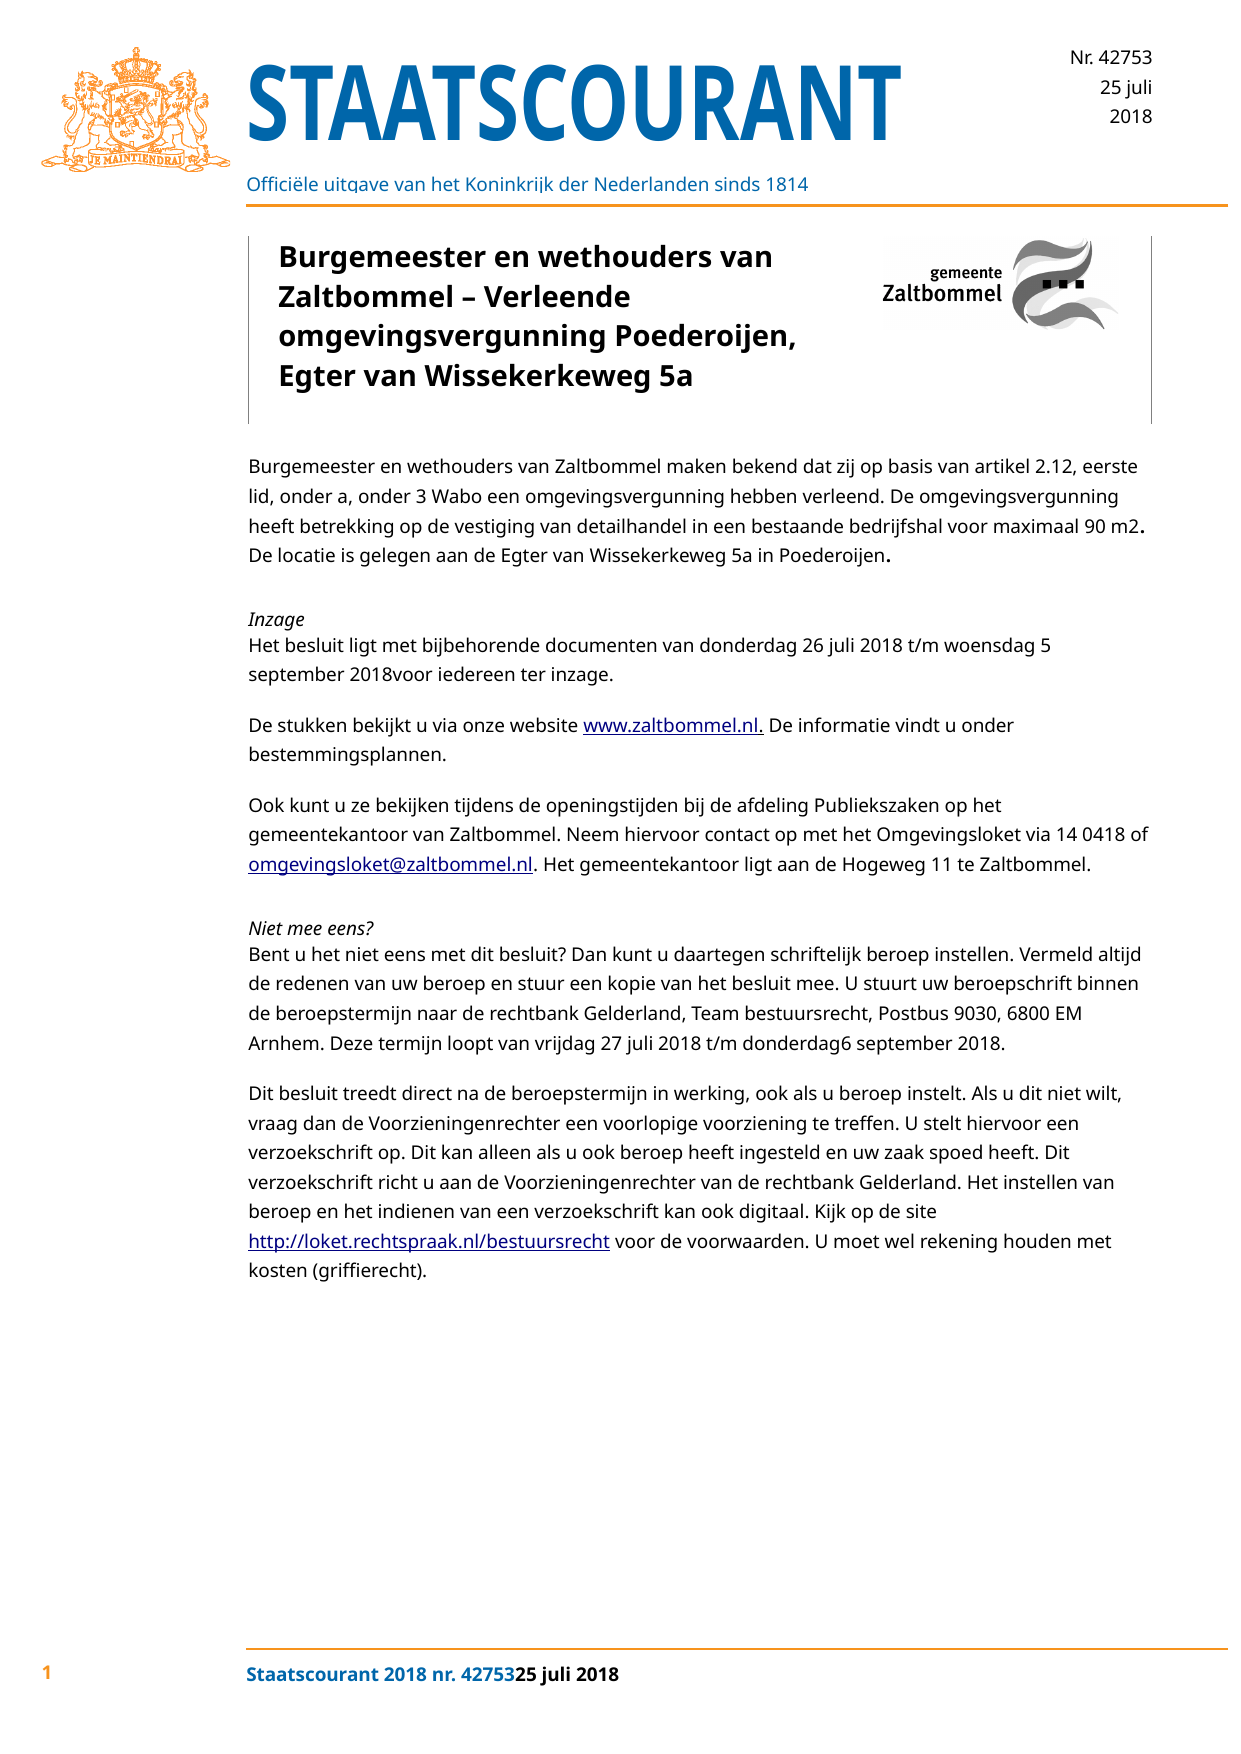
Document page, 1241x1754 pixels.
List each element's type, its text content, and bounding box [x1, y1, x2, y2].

text Niet mee eens? [248, 915, 1152, 941]
table_header Burgemeester en wethouders van Zaltbommel – Verleende omgevingsvergunning Poederoijen, Egter van Wissekerkeweg 5a [249, 236, 850, 424]
picture [882, 236, 1119, 330]
table_header [1119, 236, 1151, 329]
text Ook kunt u ze bekijken tijdens de openingstijden bij de afdeling Publiekszaken op het gemeentekantoor van Zaltbommel. Neem hiervoor contact op met het Omgevingsloket via 14 0418 of omgevingsloket@zaltbommel.nl. Het gemeentekantoor ligt aan de Hogeweg 11 te Zaltbommel. [248, 792, 1152, 877]
table_header [850, 330, 1151, 424]
text Het besluit ligt met bijbehorende documenten van donderdag 26 juli 2018 t/m woensdag 5 september 2018voor iedereen ter inzage. [248, 632, 1152, 687]
text Burgemeester en wethouders van Zaltbommel maken bekend dat zij op basis van artikel 2.12, eerste lid, onder a, onder 3 Wabo een omgevingsvergunning hebben verleend. De omgevingsvergunning heeft betrekking op de vestiging van detailhandel in een bestaande bedrijfshal voor maximaal 90 m2. De locatie is gelegen aan de Egter van Wissekerkeweg 5a in Poederoijen. [248, 454, 1152, 568]
text Dit besluit treedt direct na de beroepstermijn in werking, ook als u beroep instelt. Als u dit niet wilt, vraag dan de Voorzieningenrechter een voorlopige voorziening te treffen. U stelt hiervoor een verzoekschrift op. Dit kan alleen als u ook beroep heeft ingesteld en uw zaak spoed heeft. Dit verzoekschrift richt u aan de Voorzieningenrechter van de rechtbank Gelderland. Het instellen van beroep en het indienen van een verzoekschrift kan ook digitaal. Kijk op de site http://loket.rechtspraak.nl/bestuursrecht voor de voorwaarden. U moet wel rekening houden met kosten (griffierecht). [248, 1080, 1152, 1283]
table_header [850, 236, 882, 329]
picture [41, 47, 231, 172]
text Inzage [248, 606, 1152, 632]
text De stukken bekijkt u via onze website www.zaltbommel.nl. De informatie vindt u onder bestemmingsplannen. [248, 712, 1152, 767]
text Bent u het niet eens met dit besluit? Dan kunt u daartegen schriftelijk beroep instellen. Vermeld altijd de redenen van uw beroep en stuur een kopie van het besluit mee. U stuurt uw beroepschrift binnen de beroepstermijn naar de rechtbank Gelderland, Team bestuursrecht, Postbus 9030, 6800 EM Arnhem. Deze termijn loopt van vrijdag 27 juli 2018 t/m donderdag6 september 2018. [248, 941, 1152, 1055]
